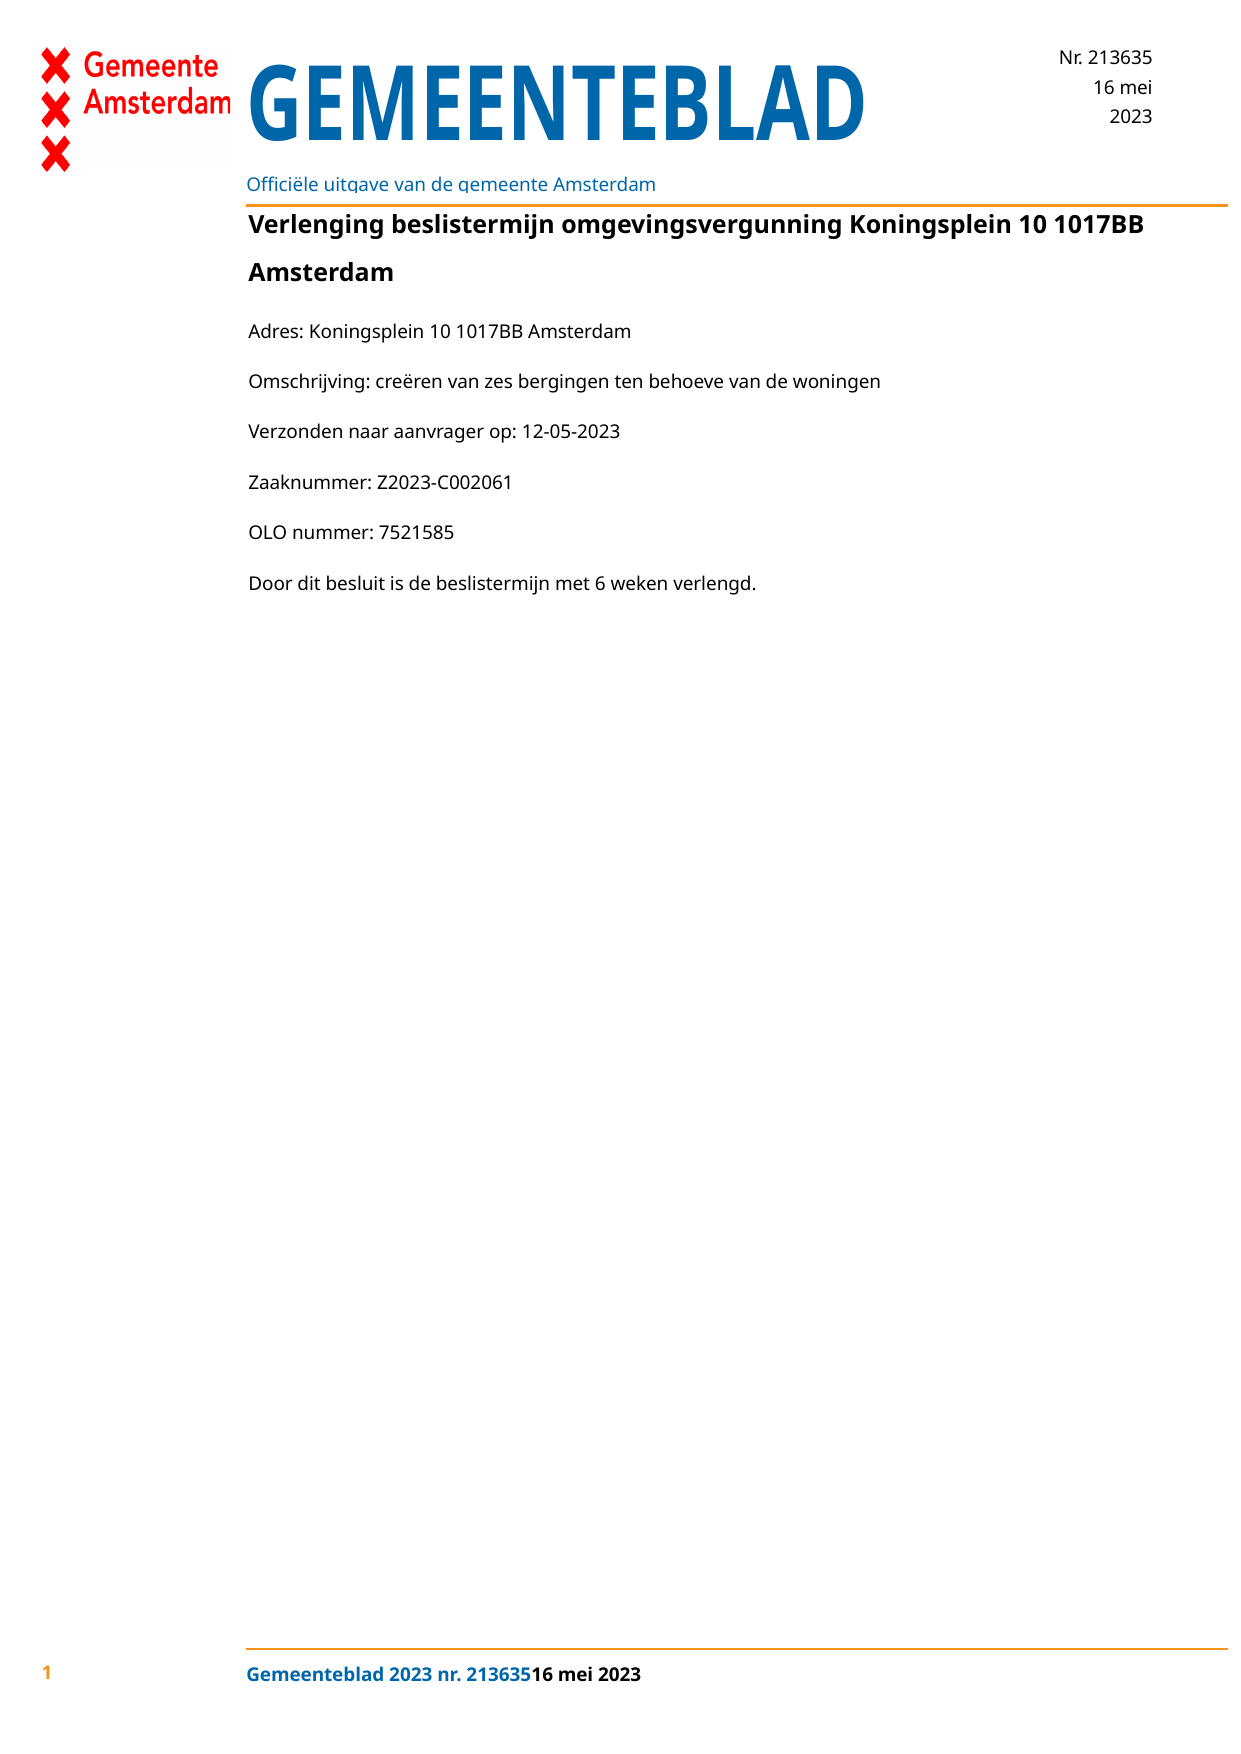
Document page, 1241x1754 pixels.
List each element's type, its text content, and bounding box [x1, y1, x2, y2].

text Zaaknummer: Z2023-C002061 [248, 469, 1152, 495]
picture [41, 47, 231, 172]
text Adres: Koningsplein 10 1017BB Amsterdam [248, 318, 1152, 344]
text Door dit besluit is de beslistermijn met 6 weken verlengd. [248, 570, 1152, 596]
text Verlenging beslistermijn omgevingsvergunning Koningsplein 10 1017BB Amsterdam [248, 207, 1152, 288]
text Verzonden naar aanvrager op: 12-05-2023 [248, 419, 1152, 444]
text Omschrijving: creëren van zes bergingen ten behoeve van de woningen [248, 368, 1152, 394]
text OLO nummer: 7521585 [248, 519, 1152, 545]
